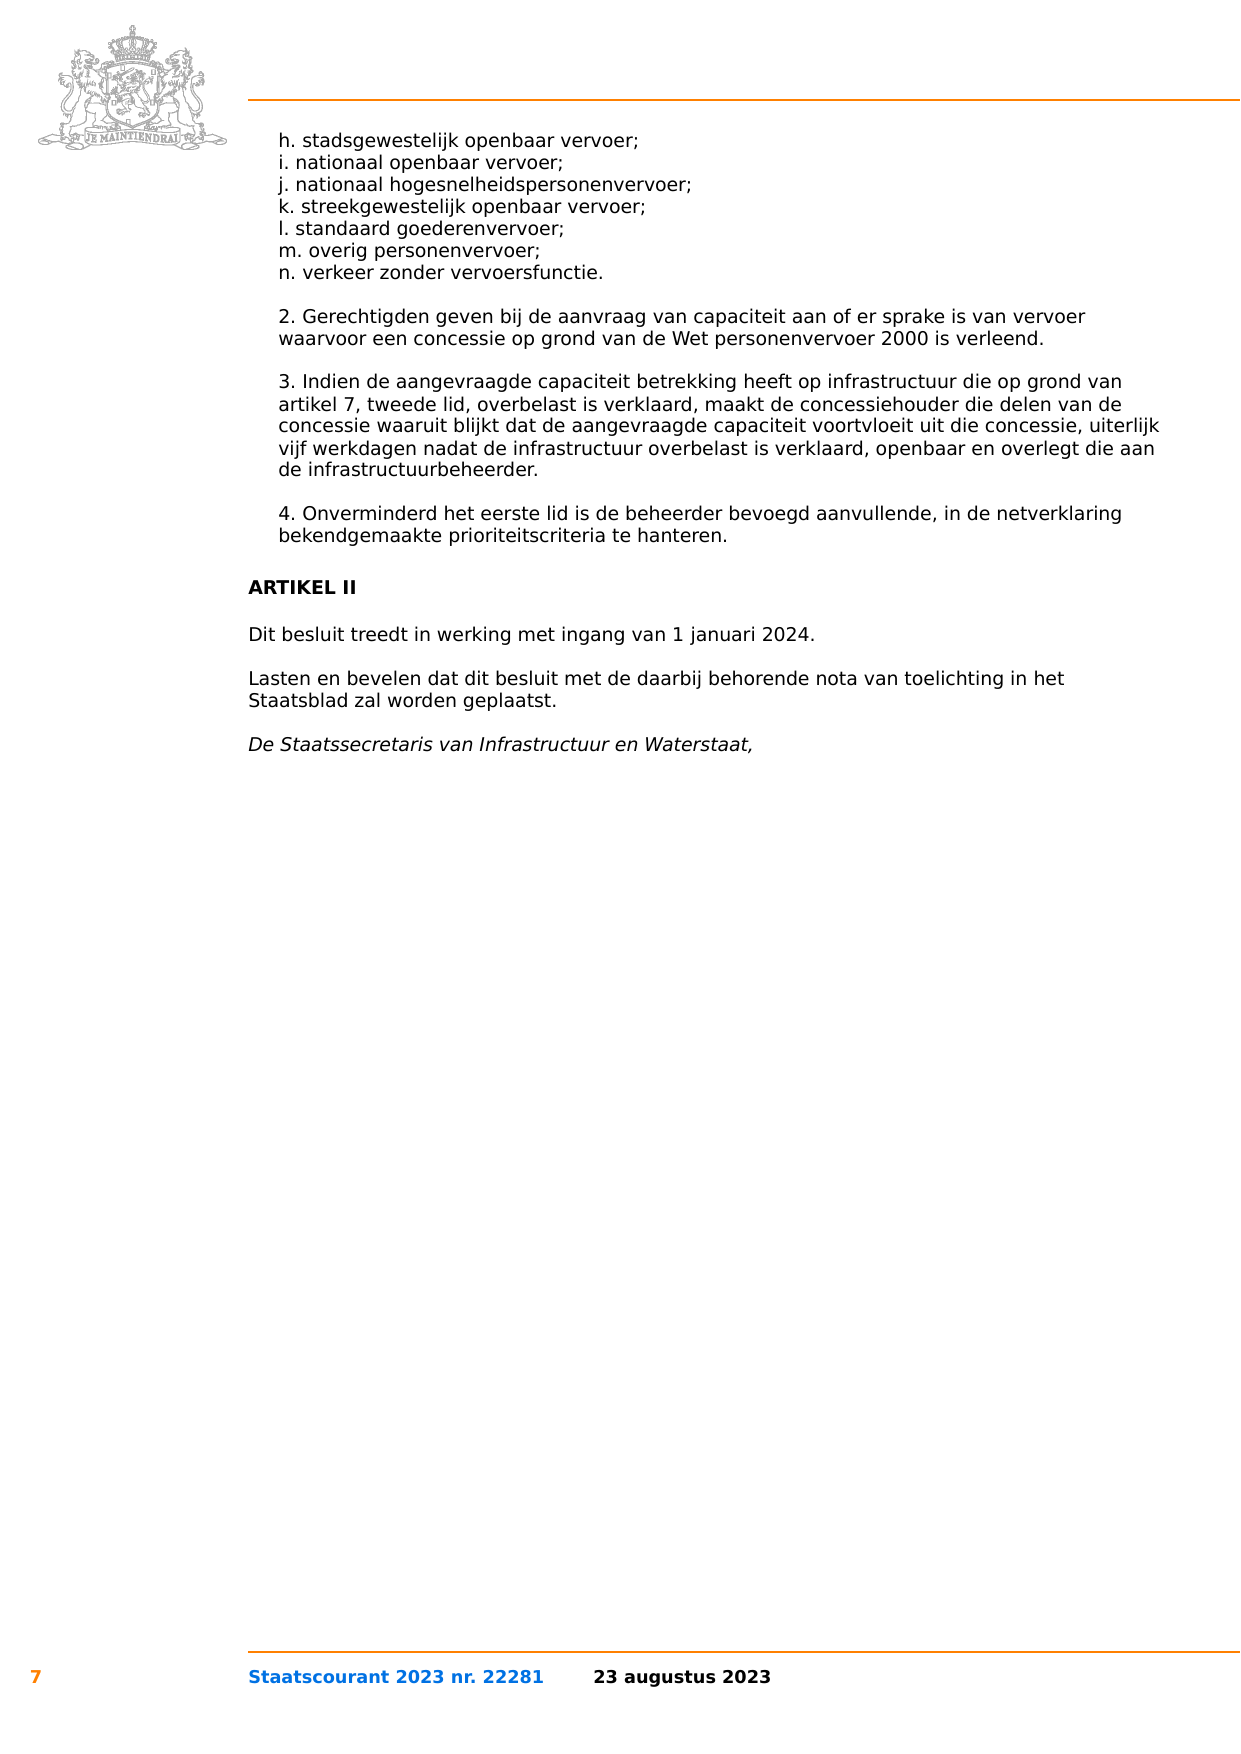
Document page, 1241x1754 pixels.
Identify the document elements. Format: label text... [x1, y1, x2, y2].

text m. overig personenvervoer; [278, 240, 1163, 262]
text 2. Gerechtigden geven bij de aanvraag van capaciteit aan of er sprake is van vervoer waarvoor een concessie op grond van de Wet personenvervoer 2000 is verleend. [278, 306, 1163, 349]
text j. nationaal hogesnelheidspersonenvervoer; [278, 174, 1163, 196]
text l. standaard goederenvervoer; [278, 218, 1163, 240]
text Lasten en bevelen dat dit besluit met de daarbij behorende nota van toelichting in het Staatsblad zal worden geplaatst. [248, 668, 1163, 712]
text Dit besluit treedt in werking met ingang van 1 januari 2024. [248, 624, 1163, 646]
picture [38, 25, 227, 150]
subtitle ARTIKEL II [248, 577, 1163, 599]
text 3. Indien de aangevraagde capaciteit betrekking heeft op infrastructuur die op grond van artikel 7, tweede lid, overbelast is verklaard, maakt de concessiehouder die delen van de concessie waaruit blijkt dat de aangevraagde capaciteit voortvloeit uit die concessie, uiterlijk vijf werkdagen nadat de infrastructuur overbelast is verklaard, openbaar en overlegt die aan de infrastructuurbeheerder. [278, 371, 1163, 481]
text De Staatssecretaris van Infrastructuur en Waterstaat, [248, 734, 1163, 756]
text k. streekgewestelijk openbaar vervoer; [278, 196, 1163, 218]
text i. nationaal openbaar vervoer; [278, 152, 1163, 174]
text 4. Onverminderd het eerste lid is de beheerder bevoegd aanvullende, in de netverklaring bekendgemaakte prioriteitscriteria te hanteren. [278, 503, 1163, 547]
text n. verkeer zonder vervoersfunctie. [278, 262, 1163, 284]
text h. stadsgewestelijk openbaar vervoer; [278, 130, 1163, 152]
